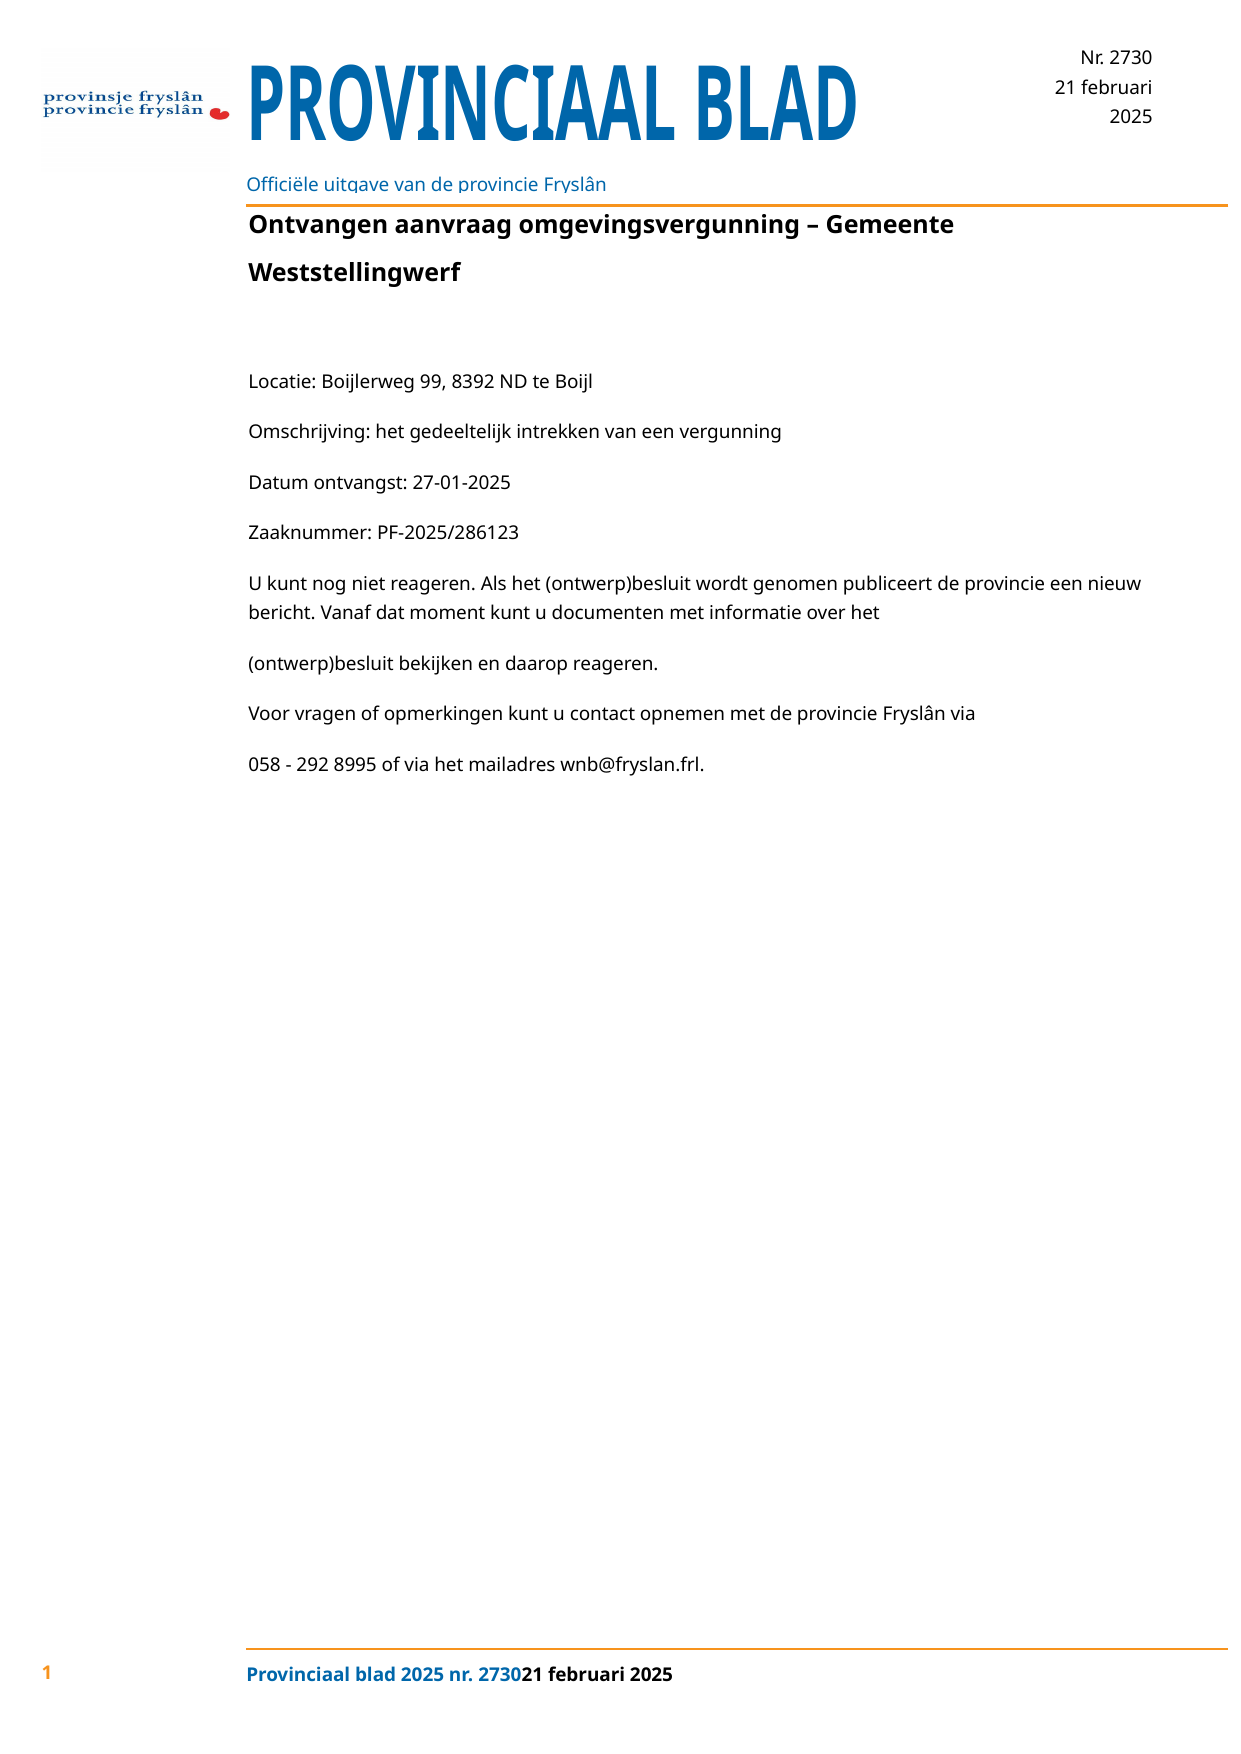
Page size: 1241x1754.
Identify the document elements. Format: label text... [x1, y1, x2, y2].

text Datum ontvangst: 27-01-2025 [248, 469, 1152, 495]
text Ontvangen aanvraag omgevingsvergunning – Gemeente Weststellingwerf [248, 207, 1152, 288]
text (ontwerp)besluit bekijken en daarop reageren. [248, 650, 1152, 676]
text Voor vragen of opmerkingen kunt u contact opnemen met de provincie Fryslân via [248, 700, 1152, 726]
text Locatie: Boijlerweg 99, 8392 ND te Boijl [248, 368, 1152, 394]
picture [41, 47, 231, 172]
text Zaaknummer: PF-2025/286123 [248, 519, 1152, 545]
text U kunt nog niet reageren. Als het (ontwerp)besluit wordt genomen publiceert de provincie een nieuw bericht. Vanaf dat moment kunt u documenten met informatie over het [248, 570, 1152, 625]
text Omschrijving: het gedeeltelijk intrekken van een vergunning [248, 419, 1152, 444]
text 058 - 292 8995 of via het mailadres wnb@fryslan.frl. [248, 751, 1152, 777]
